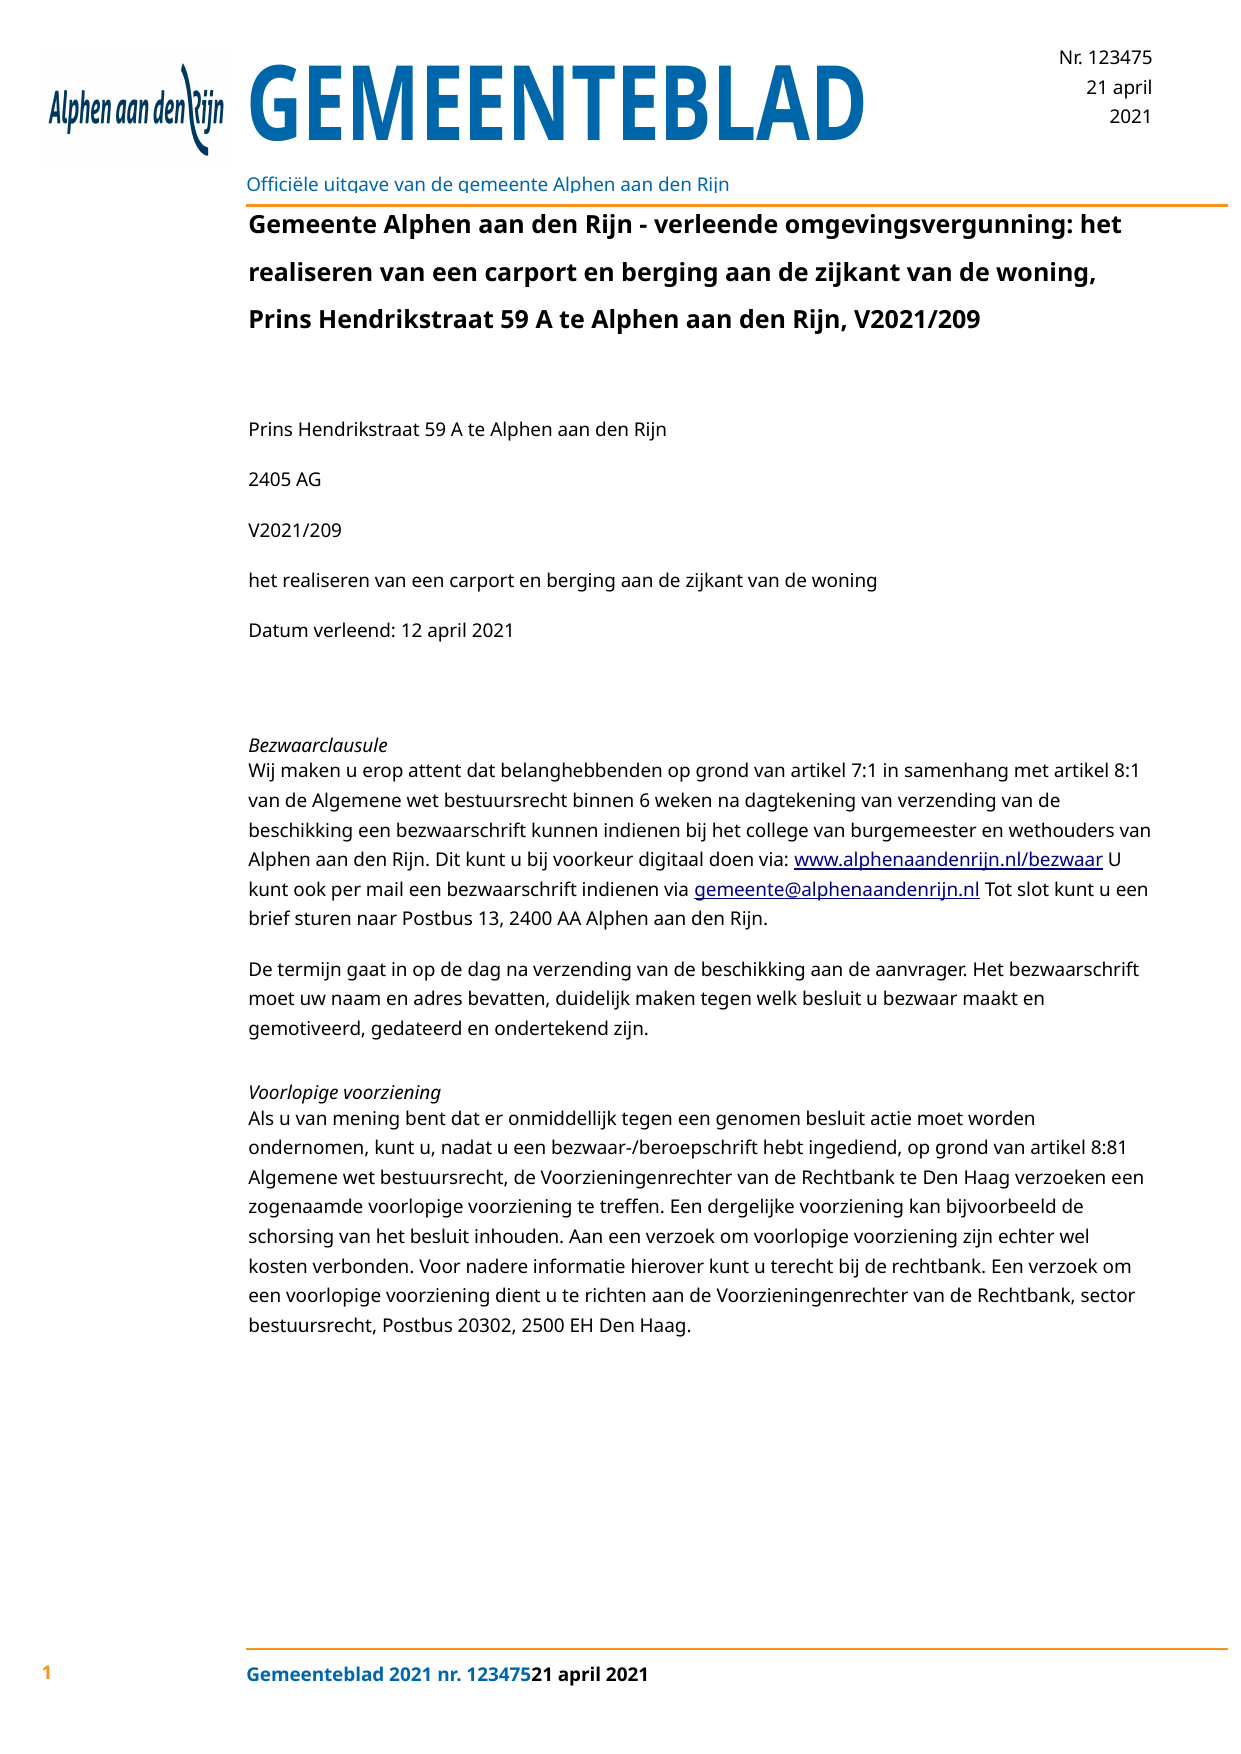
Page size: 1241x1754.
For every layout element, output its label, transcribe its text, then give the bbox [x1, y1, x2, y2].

picture [41, 47, 231, 172]
text Prins Hendrikstraat 59 A te Alphen aan den Rijn [248, 416, 1152, 442]
text Voorlopige voorziening [248, 1079, 1152, 1105]
text V2021/209 [248, 517, 1152, 542]
text Als u van mening bent dat er onmiddellijk tegen een genomen besluit actie moet worden ondernomen, kunt u, nadat u een bezwaar-/beroepschrift hebt ingediend, op grond van artikel 8:81 Algemene wet bestuursrecht, de Voorzieningenrechter van de Rechtbank te Den Haag verzoeken een zogenaamde voorlopige voorziening te treffen. Een dergelijke voorziening kan bijvoorbeeld de schorsing van het besluit inhouden. Aan een verzoek om voorlopige voorziening zijn echter wel kosten verbonden. Voor nadere informatie hierover kunt u terecht bij de rechtbank. Een verzoek om een voorlopige voorziening dient u te richten aan de Voorzieningenrechter van de Rechtbank, sector bestuursrecht, Postbus 20302, 2500 EH Den Haag. [248, 1105, 1152, 1338]
text 2405 AG [248, 466, 1152, 492]
text Gemeente Alphen aan den Rijn - verleende omgevingsvergunning: het realiseren van een carport en berging aan de zijkant van de woning, Prins Hendrikstraat 59 A te Alphen aan den Rijn, V2021/209 [248, 207, 1152, 336]
text Bezwaarclausule [248, 732, 1152, 758]
text Wij maken u erop attent dat belanghebbenden op grond van artikel 7:1 in samenhang met artikel 8:1 van de Algemene wet bestuursrecht binnen 6 weken na dagtekening van verzending van de beschikking een bezwaarschrift kunnen indienen bij het college van burgemeester en wethouders van Alphen aan den Rijn. Dit kunt u bij voorkeur digitaal doen via: www.alphenaandenrijn.nl/bezwaar U kunt ook per mail een bezwaarschrift indienen via gemeente@alphenaandenrijn.nl Tot slot kunt u een brief sturen naar Postbus 13, 2400 AA Alphen aan den Rijn. [248, 758, 1152, 931]
text De termijn gaat in op de dag na verzending van de beschikking aan de aanvrager. Het bezwaarschrift moet uw naam en adres bevatten, duidelijk maken tegen welk besluit u bezwaar maakt en gemotiveerd, gedateerd en ondertekend zijn. [248, 956, 1152, 1041]
text Datum verleend: 12 april 2021 [248, 618, 1152, 643]
text het realiseren van een carport en berging aan de zijkant van de woning [248, 567, 1152, 593]
